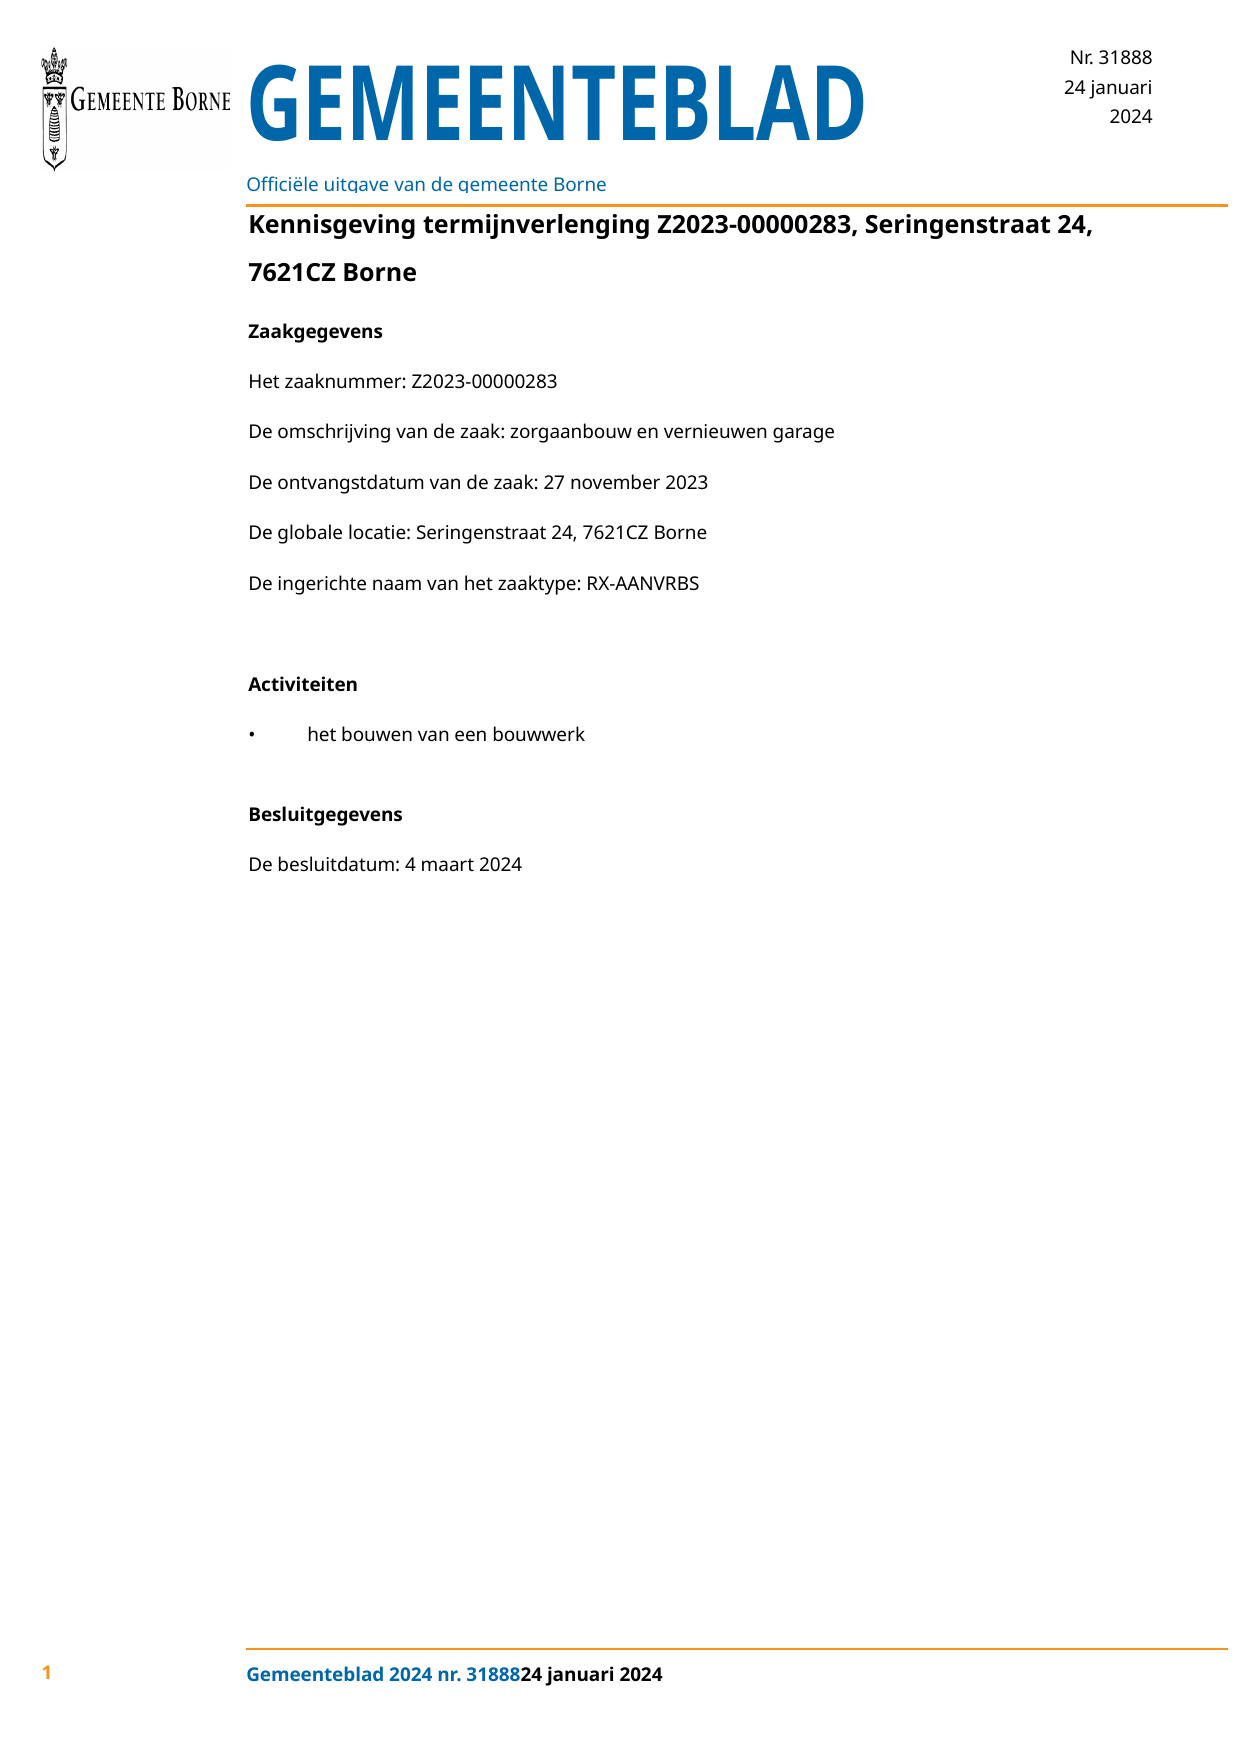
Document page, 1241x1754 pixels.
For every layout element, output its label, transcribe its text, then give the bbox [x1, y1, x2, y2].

text Besluitgegevens [248, 801, 1152, 827]
text De omschrijving van de zaak: zorgaanbouw en vernieuwen garage [248, 419, 1152, 444]
text De besluitdatum: 4 maart 2024 [248, 852, 1152, 877]
list het bouwen van een bouwwerk [248, 721, 1152, 747]
text Kennisgeving termijnverlenging Z2023-00000283, Seringenstraat 24, 7621CZ Borne [248, 207, 1152, 288]
text De ingerichte naam van het zaaktype: RX-AANVRBS [248, 570, 1152, 596]
text Activiteiten [248, 671, 1152, 697]
text De globale locatie: Seringenstraat 24, 7621CZ Borne [248, 519, 1152, 545]
text Zaakgegevens [248, 318, 1152, 344]
text Het zaaknummer: Z2023-00000283 [248, 368, 1152, 394]
text De ontvangstdatum van de zaak: 27 november 2023 [248, 469, 1152, 495]
picture [41, 47, 231, 172]
